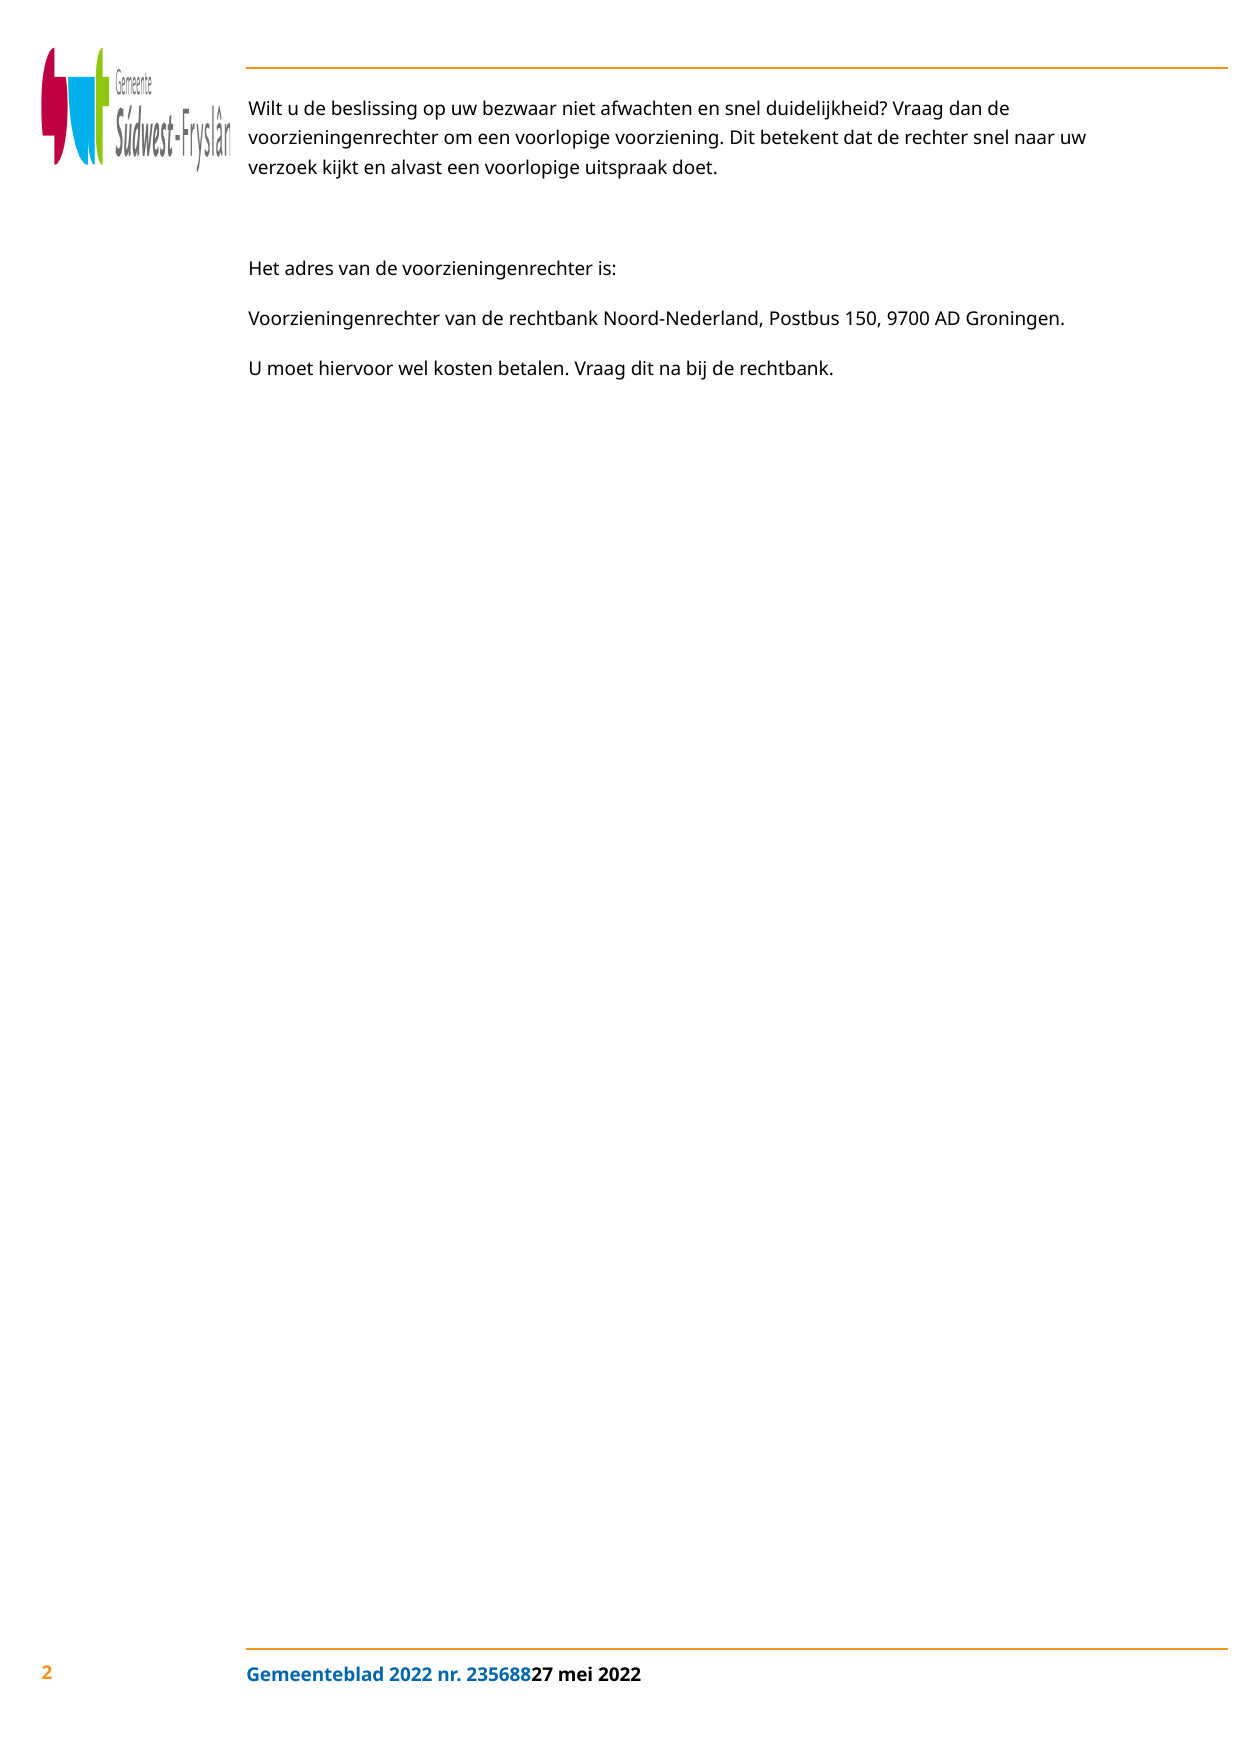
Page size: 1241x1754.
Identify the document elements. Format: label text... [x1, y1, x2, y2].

text U moet hiervoor wel kosten betalen. Vraag dit na bij de rechtbank. [248, 356, 1152, 381]
text Voorzieningenrechter van de rechtbank Noord-Nederland, Postbus 150, 9700 AD Groningen. [248, 305, 1152, 331]
text Het adres van de voorzieningenrechter is: [248, 255, 1152, 281]
text Wilt u de beslissing op uw bezwaar niet afwachten en snel duidelijkheid? Vraag dan de voorzieningenrechter om een voorlopige voorziening. Dit betekent dat de rechter snel naar uw verzoek kijkt en alvast een voorlopige uitspraak doet. [248, 95, 1152, 180]
picture [41, 47, 231, 172]
